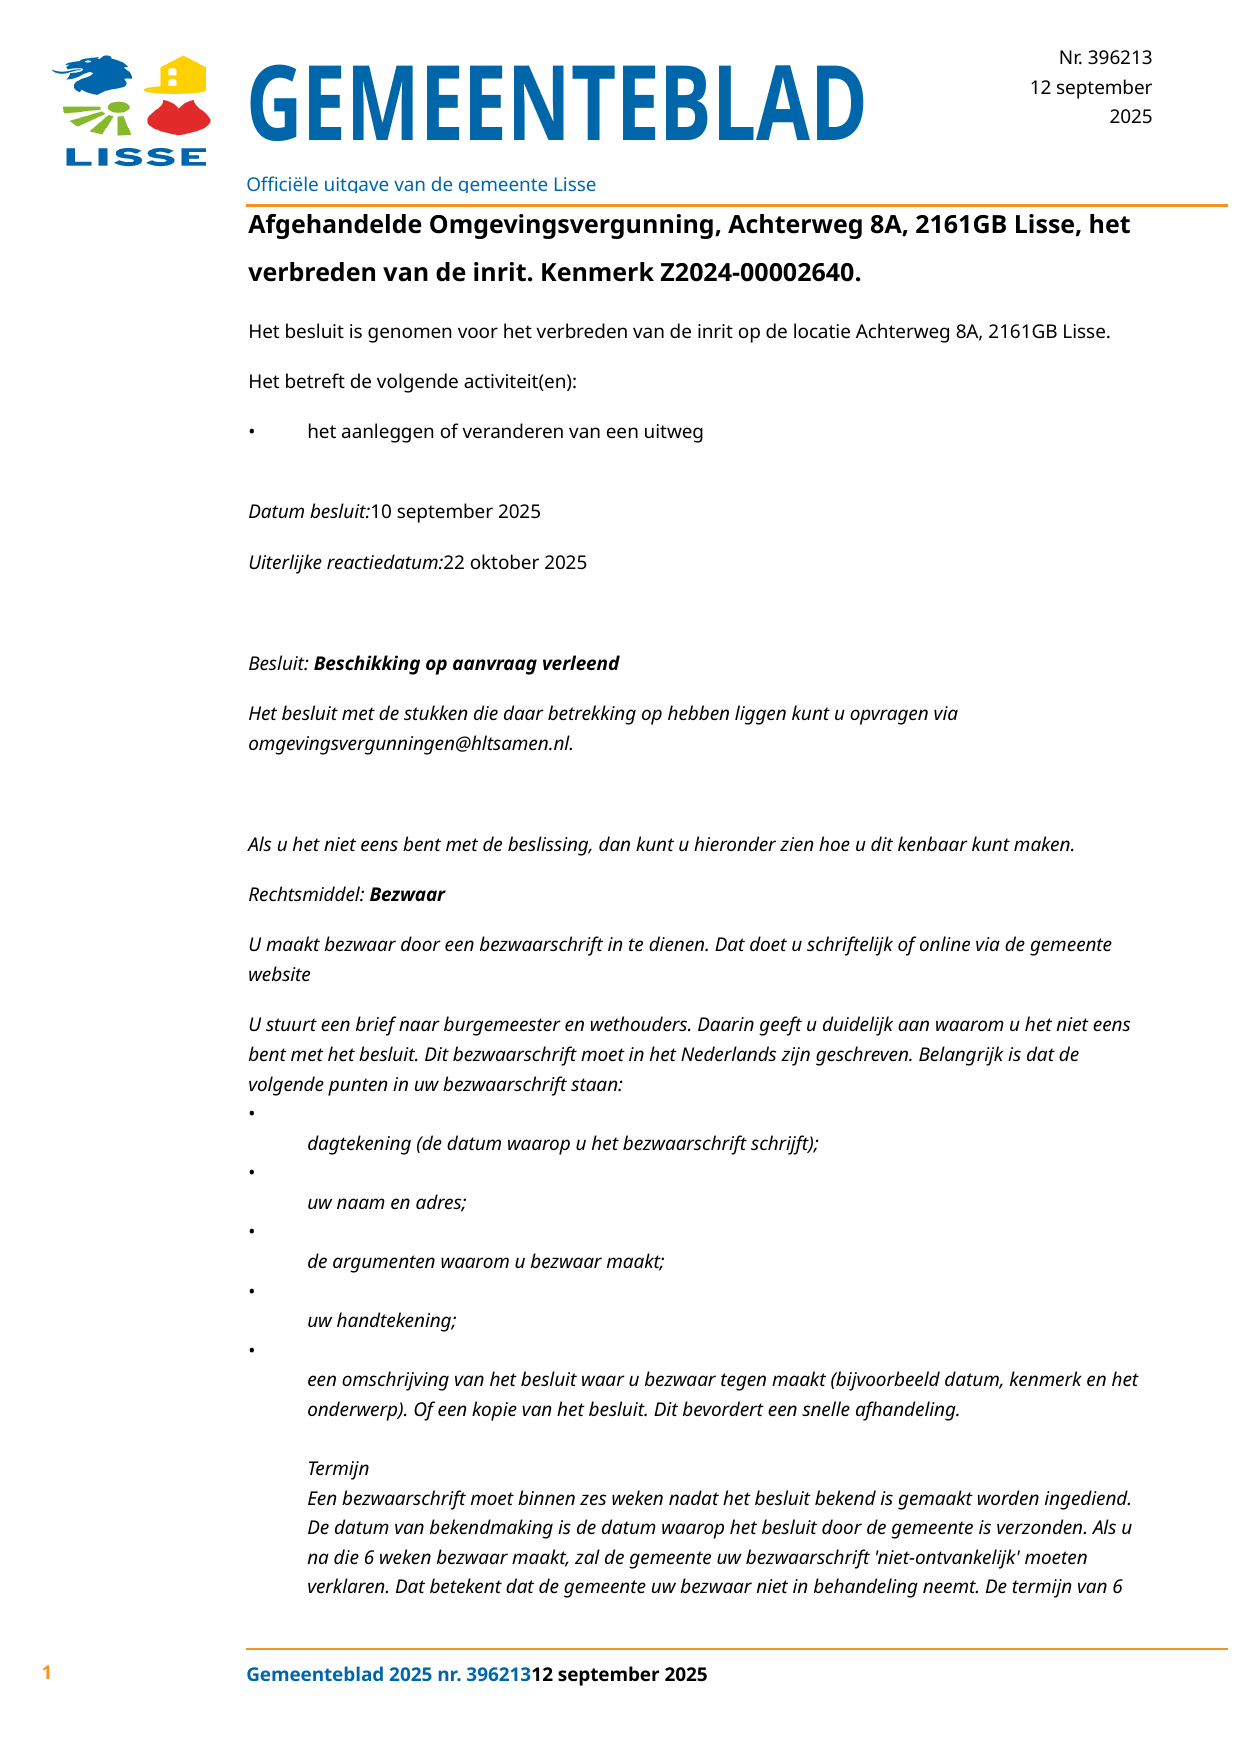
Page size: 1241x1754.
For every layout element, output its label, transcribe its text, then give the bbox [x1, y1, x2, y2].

text Het besluit met de stukken die daar betrekking op hebben liggen kunt u opvragen via omgevingsvergunningen@hltsamen.nl. [248, 700, 1152, 756]
list een omschrijving van het besluit waar u bezwaar tegen maakt (bijvoorbeeld datum, kenmerk en het onderwerp). Of een kopie van het besluit. Dit bevordert een snelle afhandeling. [248, 1367, 1152, 1422]
text U stuurt een brief naar burgemeester en wethouders. Daarin geeft u duidelijk aan waarom u het niet eens bent met het besluit. Dit bezwaarschrift moet in het Nederlands zijn geschreven. Belangrijk is dat de volgende punten in uw bezwaarschrift staan: [248, 1012, 1152, 1097]
list Een bezwaarschrift moet binnen zes weken nadat het besluit bekend is gemaakt worden ingediend. De datum van bekendmaking is de datum waarop het besluit door de gemeente is verzonden. Als u na die 6 weken bezwaar maakt, zal de gemeente uw bezwaarschrift 'niet-ontvankelijk' moeten verklaren. Dat betekent dat de gemeente uw bezwaar niet in behandeling neemt. De termijn van 6 [248, 1485, 1152, 1599]
picture [41, 47, 231, 172]
list uw naam en adres; [248, 1189, 1152, 1215]
text Afgehandelde Omgevingsvergunning, Achterweg 8A, 2161GB Lisse, het verbreden van de inrit. Kenmerk Z2024-00002640. [248, 207, 1152, 288]
text Besluit: Beschikking op aanvraag verleend [248, 650, 1152, 676]
text U maakt bezwaar door een bezwaarschrift in te dienen. Dat doet u schriftelijk of online via de gemeente website [248, 932, 1152, 987]
list uw handtekening; [248, 1307, 1152, 1333]
text Datum besluit:10 september 2025 [248, 499, 1152, 524]
list Termijn [248, 1455, 1152, 1481]
text Als u het niet eens bent met de beslissing, dan kunt u hieronder zien hoe u dit kenbaar kunt maken. [248, 831, 1152, 857]
text Rechtsmiddel: Bezwaar [248, 881, 1152, 907]
text Uiterlijke reactiedatum:22 oktober 2025 [248, 549, 1152, 575]
list het aanleggen of veranderen van een uitweg [248, 419, 1152, 444]
list dagtekening (de datum waarop u het bezwaarschrift schrijft); [248, 1130, 1152, 1156]
list de argumenten waarom u bezwaar maakt; [248, 1248, 1152, 1274]
text Het betreft de volgende activiteit(en): [248, 368, 1152, 394]
text Het besluit is genomen voor het verbreden van de inrit op de locatie Achterweg 8A, 2161GB Lisse. [248, 318, 1152, 344]
